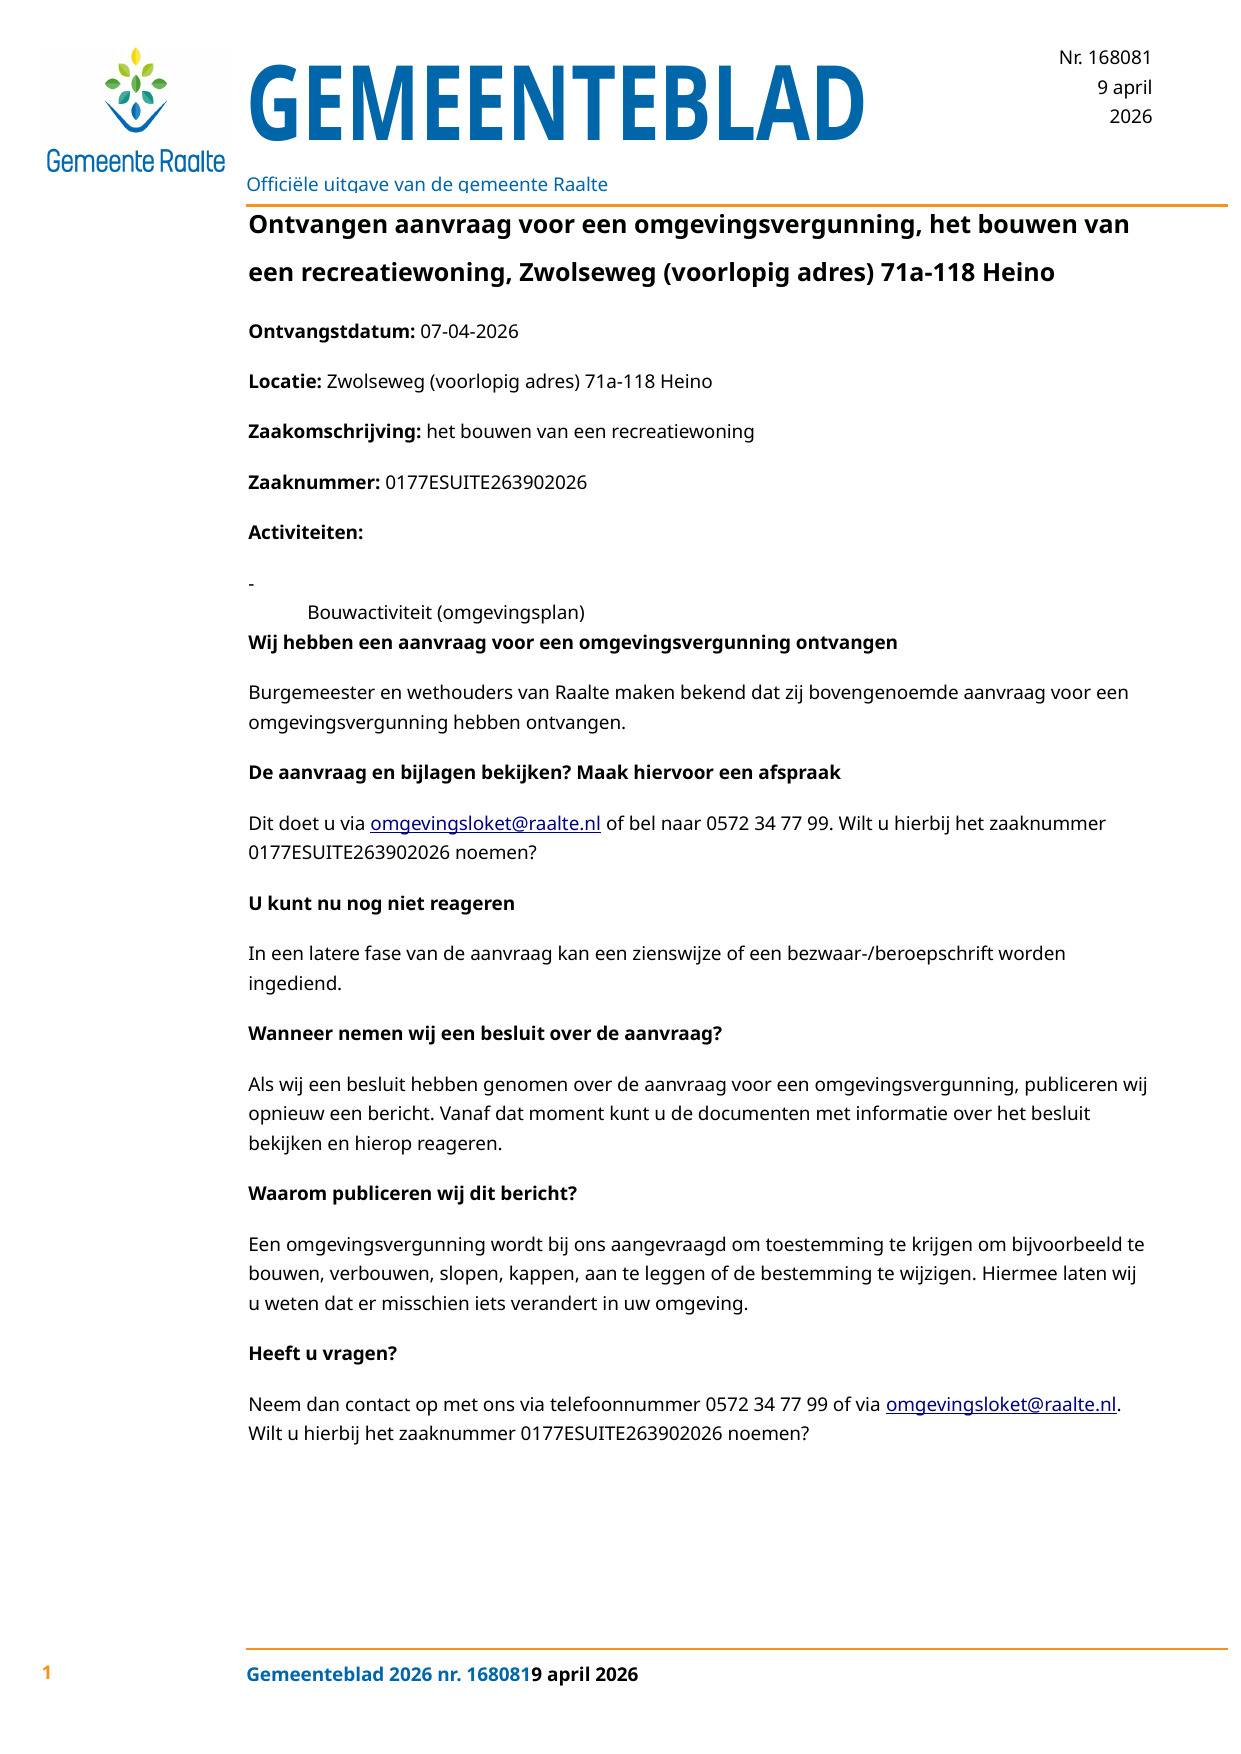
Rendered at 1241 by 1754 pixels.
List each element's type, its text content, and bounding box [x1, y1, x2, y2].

text Burgemeester en wethouders van Raalte maken bekend dat zij bovengenoemde aanvraag voor een omgevingsvergunning hebben ontvangen. [248, 679, 1152, 735]
text Wij hebben een aanvraag voor een omgevingsvergunning ontvangen [248, 629, 1152, 655]
text U kunt nu nog niet reageren [248, 890, 1152, 916]
text Zaakomschrijving: het bouwen van een recreatiewoning [248, 419, 1152, 444]
text Heeft u vragen? [248, 1340, 1152, 1366]
text Wanneer nemen wij een besluit over de aanvraag? [248, 1020, 1152, 1046]
text Een omgevingsvergunning wordt bij ons aangevraagd om toestemming te krijgen om bijvoorbeeld te bouwen, verbouwen, slopen, kappen, aan te leggen of de bestemming te wijzigen. Hiermee laten wij u weten dat er misschien iets verandert in uw omgeving. [248, 1231, 1152, 1316]
text Ontvangstdatum: 07-04-2026 [248, 318, 1152, 344]
text Neem dan contact op met ons via telefoonnummer 0572 34 77 99 of via omgevingsloket@raalte.nl. Wilt u hierbij het zaaknummer 0177ESUITE263902026 noemen? [248, 1391, 1152, 1446]
list Bouwactiviteit (omgevingsplan) [248, 599, 1152, 625]
text Activiteiten: [248, 519, 1152, 545]
text Dit doet u via omgevingsloket@raalte.nl of bel naar 0572 34 77 99. Wilt u hierbij het zaaknummer 0177ESUITE263902026 noemen? [248, 810, 1152, 865]
text In een latere fase van de aanvraag kan een zienswijze of een bezwaar-/beroepschrift worden ingediend. [248, 940, 1152, 996]
text Locatie: Zwolseweg (voorlopig adres) 71a-118 Heino [248, 368, 1152, 394]
text Zaaknummer: 0177ESUITE263902026 [248, 469, 1152, 495]
text Waarom publiceren wij dit bericht? [248, 1180, 1152, 1206]
picture [41, 47, 231, 172]
text Ontvangen aanvraag voor een omgevingsvergunning, het bouwen van een recreatiewoning, Zwolseweg (voorlopig adres) 71a-118 Heino [248, 207, 1152, 288]
text Als wij een besluit hebben genomen over de aanvraag voor een omgevingsvergunning, publiceren wij opnieuw een bericht. Vanaf dat moment kunt u de documenten met informatie over het besluit bekijken en hierop reageren. [248, 1071, 1152, 1156]
text De aanvraag en bijlagen bekijken? Maak hiervoor een afspraak [248, 759, 1152, 785]
